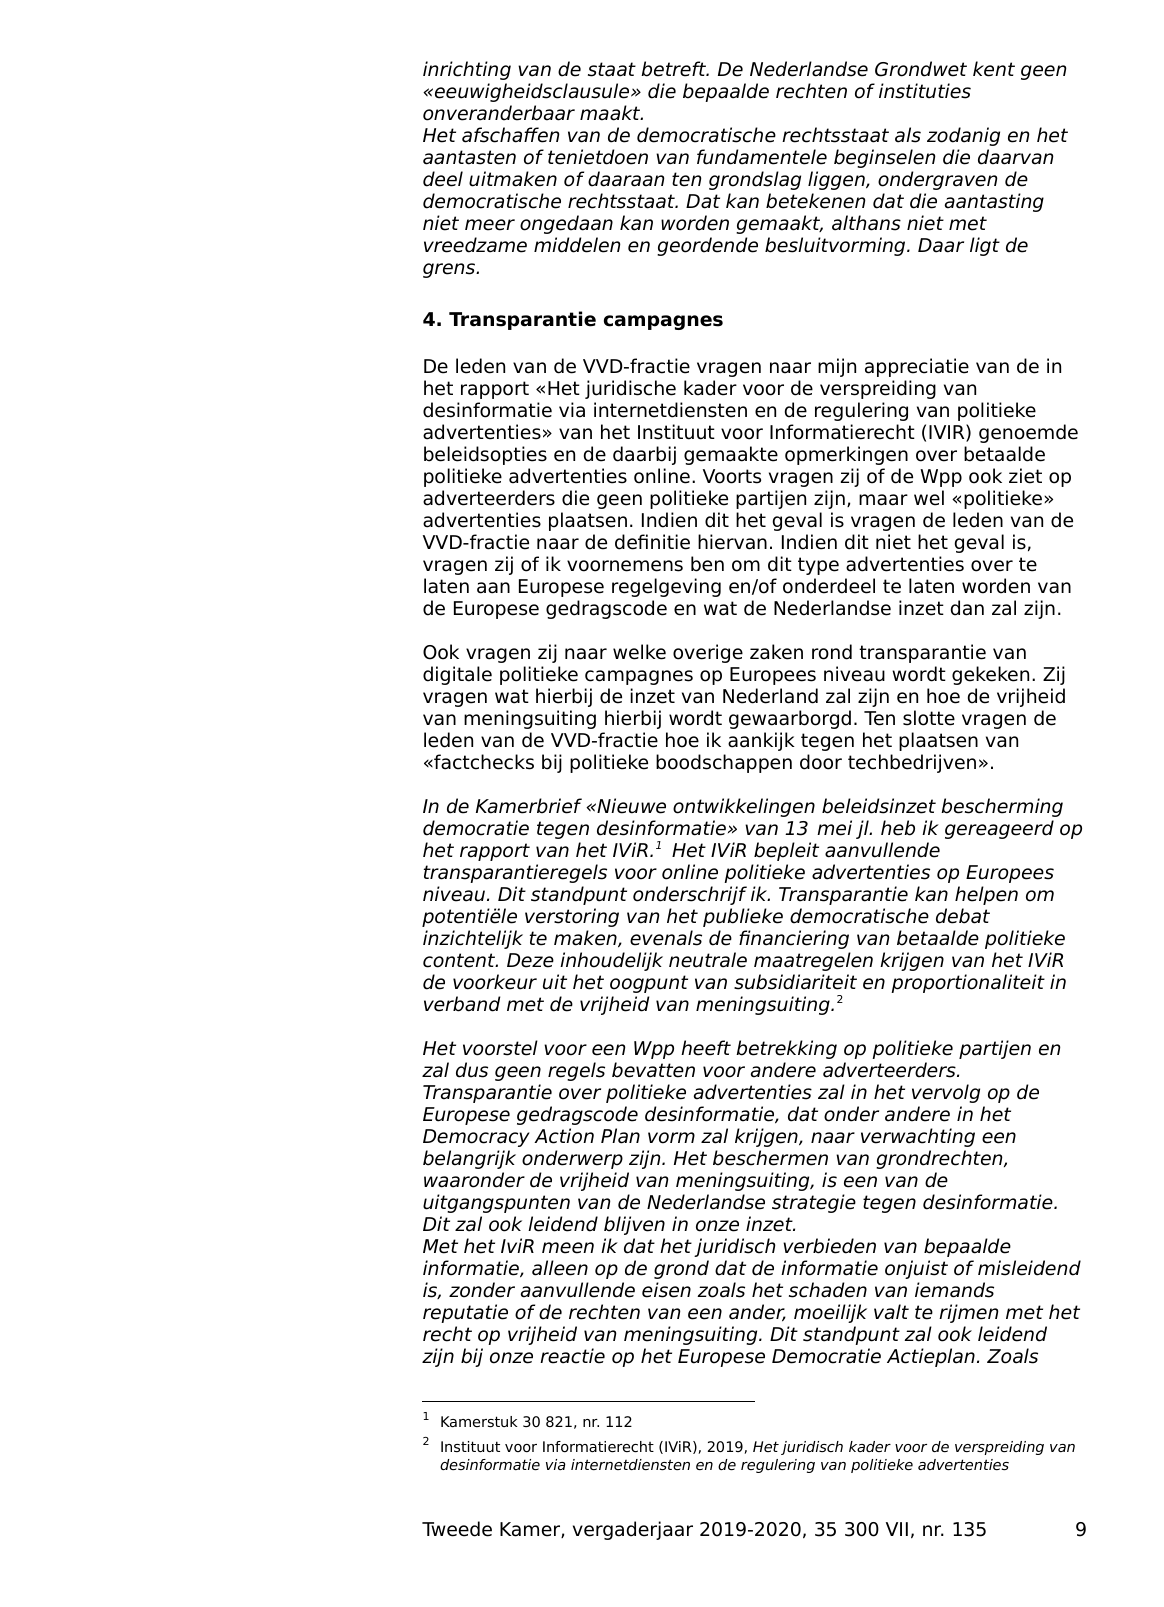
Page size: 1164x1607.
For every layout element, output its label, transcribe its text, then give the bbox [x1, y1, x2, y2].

text In de Kamerbrief «Nieuwe ontwikkelingen beleidsinzet bescherming democratie tegen desinformatie» van 13 mei jl. heb ik gereageerd op het rapport van het IViR. Het IViR bepleit aanvullende transparantieregels voor online politieke advertenties op Europees niveau. Dit standpunt onderschrijf ik. Transparantie kan helpen om potentiële verstoring van het publieke democratische debat inzichtelijk te maken, evenals de financiering van betaalde politieke content. Deze inhoudelijk neutrale maatregelen krijgen van het IViR de voorkeur uit het oogpunt van subsidiariteit en proportionaliteit in verband met de vrijheid van meningsuiting. [422, 796, 1087, 1016]
text De leden van de VVD-fractie vragen naar mijn appreciatie van de in het rapport «Het juridische kader voor de verspreiding van desinformatie via internetdiensten en de regulering van politieke advertenties» van het Instituut voor Informatierecht (IVIR) genoemde beleidsopties en de daarbij gemaakte opmerkingen over betaalde politieke advertenties online. Voorts vragen zij of de Wpp ook ziet op adverteerders die geen politieke partijen zijn, maar wel «politieke» advertenties plaatsen. Indien dit het geval is vragen de leden van de VVD-fractie naar de definitie hiervan. Indien dit niet het geval is, vragen zij of ik voornemens ben om dit type advertenties over te laten aan Europese regelgeving en/of onderdeel te laten worden van de Europese gedragscode en wat de Nederlandse inzet dan zal zijn. [422, 356, 1087, 619]
text inrichting van de staat betreft. De Nederlandse Grondwet kent geen «eeuwigheidsclausule» die bepaalde rechten of instituties onveranderbaar maakt. [422, 59, 1087, 125]
text Instituut voor Informatierecht (IViR), 2019, Het juridisch kader voor de verspreiding van desinformatie via internetdiensten en de regulering van politieke advertenties [422, 1435, 1087, 1474]
text Het voorstel voor een Wpp heeft betrekking op politieke partijen en zal dus geen regels bevatten voor andere adverteerders. Transparantie over politieke advertenties zal in het vervolg op de Europese gedragscode desinformatie, dat onder andere in het Democracy Action Plan vorm zal krijgen, naar verwachting een belangrijk onderwerp zijn. Het beschermen van grondrechten, waaronder de vrijheid van meningsuiting, is een van de uitgangspunten van de Nederlandse strategie tegen desinformatie. Dit zal ook leidend blijven in onze inzet. [422, 1038, 1087, 1236]
text Kamerstuk 30 821, nr. 112 [422, 1410, 1087, 1432]
text Het afschaffen van de democratische rechtsstaat als zodanig en het aantasten of tenietdoen van fundamentele beginselen die daarvan deel uitmaken of daaraan ten grondslag liggen, ondergraven de democratische rechtsstaat. Dat kan betekenen dat die aantasting niet meer ongedaan kan worden gemaakt, althans niet met vreedzame middelen en geordende besluitvorming. Daar ligt de grens. [422, 125, 1087, 279]
text Ook vragen zij naar welke overige zaken rond transparantie van digitale politieke campagnes op Europees niveau wordt gekeken. Zij vragen wat hierbij de inzet van Nederland zal zijn en hoe de vrijheid van meningsuiting hierbij wordt gewaarborgd. Ten slotte vragen de leden van de VVD-fractie hoe ik aankijk tegen het plaatsen van «factchecks bij politieke boodschappen door techbedrijven». [422, 642, 1087, 774]
text Met het IviR meen ik dat het juridisch verbieden van bepaalde informatie, alleen op de grond dat de informatie onjuist of misleidend is, zonder aanvullende eisen zoals het schaden van iemands reputatie of de rechten van een ander, moeilijk valt te rijmen met het recht op vrijheid van meningsuiting. Dit standpunt zal ook leidend zijn bij onze reactie op het Europese Democratie Actieplan. Zoals [422, 1236, 1087, 1367]
subtitle 4. Transparantie campagnes [422, 309, 1087, 331]
